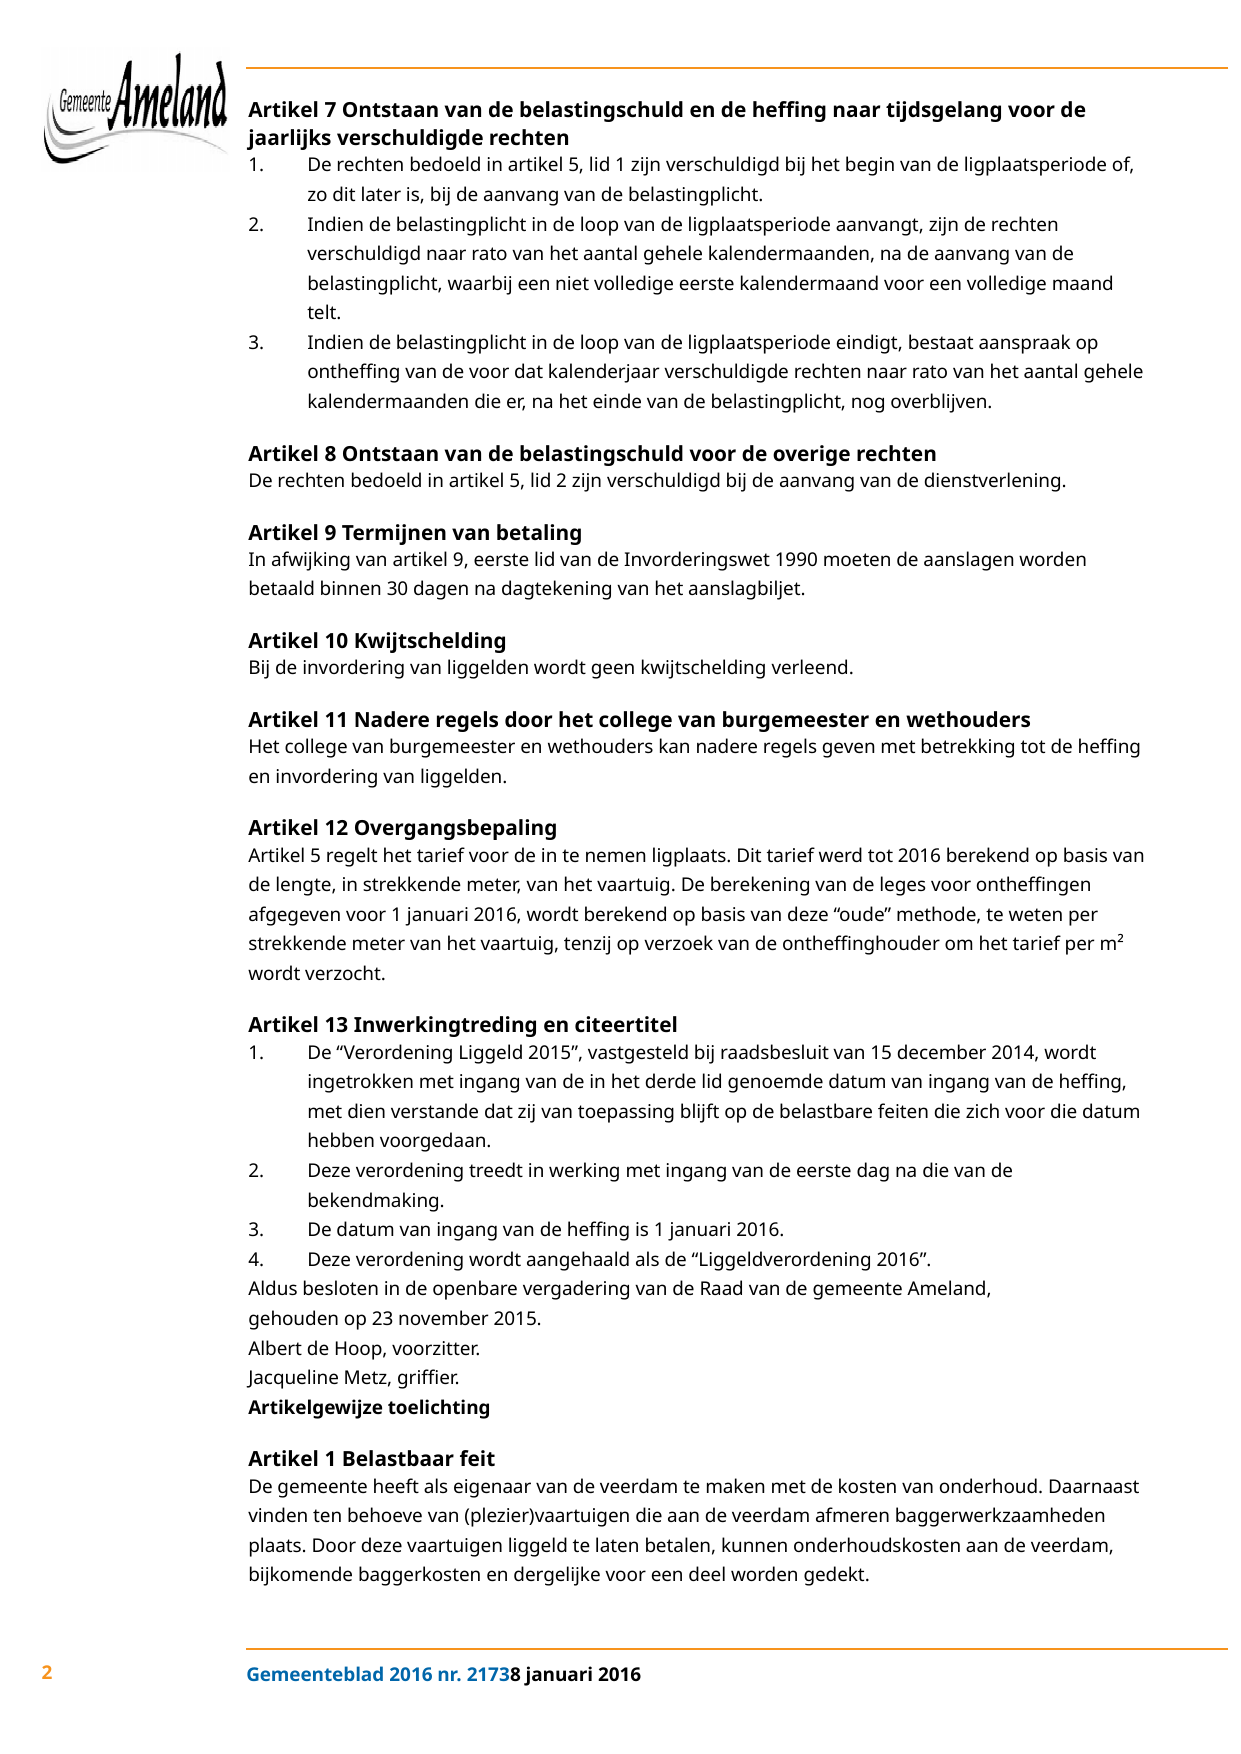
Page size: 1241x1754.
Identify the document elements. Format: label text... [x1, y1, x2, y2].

text De rechten bedoeld in artikel 5, lid 2 zijn verschuldigd bij de aanvang van de dienstverlening. [248, 467, 1152, 493]
list De datum van ingang van de heffing is 1 januari 2016. [248, 1216, 1152, 1242]
text Aldus besloten in de openbare vergadering van de Raad van de gemeente Ameland, [248, 1276, 1152, 1301]
list De rechten bedoeld in artikel 5, lid 1 zijn verschuldigd bij het begin van de ligplaatsperiode of, zo dit later is, bij de aanvang van de belastingplicht. [248, 152, 1152, 207]
text Artikel 10 Kwijtschelding [248, 626, 1152, 654]
list Indien de belastingplicht in de loop van de ligplaatsperiode aanvangt, zijn de rechten verschuldigd naar rato van het aantal gehele kalendermaanden, na de aanvang van de belastingplicht, waarbij een niet volledige eerste kalendermaand voor een volledige maand telt. [248, 211, 1152, 325]
list De “Verordening Liggeld 2015”, vastgesteld bij raadsbesluit van 15 december 2014, wordt ingetrokken met ingang van de in het derde lid genoemde datum van ingang van de heffing, met dien verstande dat zij van toepassing blijft op de belastbare feiten die zich voor die datum hebben voorgedaan. [248, 1039, 1152, 1153]
text In afwijking van artikel 9, eerste lid van de Invorderingswet 1990 moeten de aanslagen worden betaald binnen 30 dagen na dagtekening van het aanslagbiljet. [248, 546, 1152, 601]
text Artikel 11 Nadere regels door het college van burgemeester en wethouders [248, 705, 1152, 733]
list Indien de belastingplicht in de loop van de ligplaatsperiode eindigt, bestaat aanspraak op ontheffing van de voor dat kalenderjaar verschuldigde rechten naar rato van het aantal gehele kalendermaanden die er, na het einde van de belastingplicht, nog overblijven. [248, 329, 1152, 414]
text Artikel 7 Ontstaan van de belastingschuld en de heffing naar tijdsgelang voor de jaarlijks verschuldigde rechten [248, 95, 1152, 152]
text Artikel 5 regelt het tarief voor de in te nemen ligplaats. Dit tarief werd tot 2016 berekend op basis van de lengte, in strekkende meter, van het vaartuig. De berekening van de leges voor ontheffingen afgegeven voor 1 januari 2016, wordt berekend op basis van deze “oude” methode, te weten per strekkende meter van het vaartuig, tenzij op verzoek van de ontheffinghouder om het tarief per m² wordt verzocht. [248, 842, 1152, 986]
text Artikel 13 Inwerkingtreding en citeertitel [248, 1011, 1152, 1039]
text Het college van burgemeester en wethouders kan nadere regels geven met betrekking tot de heffing en invordering van liggelden. [248, 733, 1152, 789]
text Albert de Hoop, voorzitter. [248, 1335, 1152, 1361]
picture [41, 47, 231, 172]
text Jacqueline Metz, griffier. [248, 1364, 1152, 1390]
text De gemeente heeft als eigenaar van de veerdam te maken met de kosten van onderhoud. Daarnaast vinden ten behoeve van (plezier)vaartuigen die aan de veerdam afmeren baggerwerkzaamheden plaats. Door deze vaartuigen liggeld te laten betalen, kunnen onderhoudskosten aan de veerdam, bijkomende baggerkosten en dergelijke voor een deel worden gedekt. [248, 1473, 1152, 1587]
list Deze verordening wordt aangehaald als de “Liggeldverordening 2016”. [248, 1246, 1152, 1272]
text Artikel 9 Termijnen van betaling [248, 518, 1152, 546]
text gehouden op 23 november 2015. [248, 1305, 1152, 1331]
text Artikel 12 Overgangsbepaling [248, 813, 1152, 842]
list Deze verordening treedt in werking met ingang van de eerste dag na die van de bekendmaking. [248, 1157, 1152, 1213]
text Bij de invordering van liggelden wordt geen kwijtschelding verleend. [248, 654, 1152, 680]
text Artikel 1 Belastbaar feit [248, 1444, 1152, 1473]
text Artikel 8 Ontstaan van de belastingschuld voor de overige rechten [248, 439, 1152, 467]
text Artikelgewijze toelichting [248, 1394, 1152, 1420]
